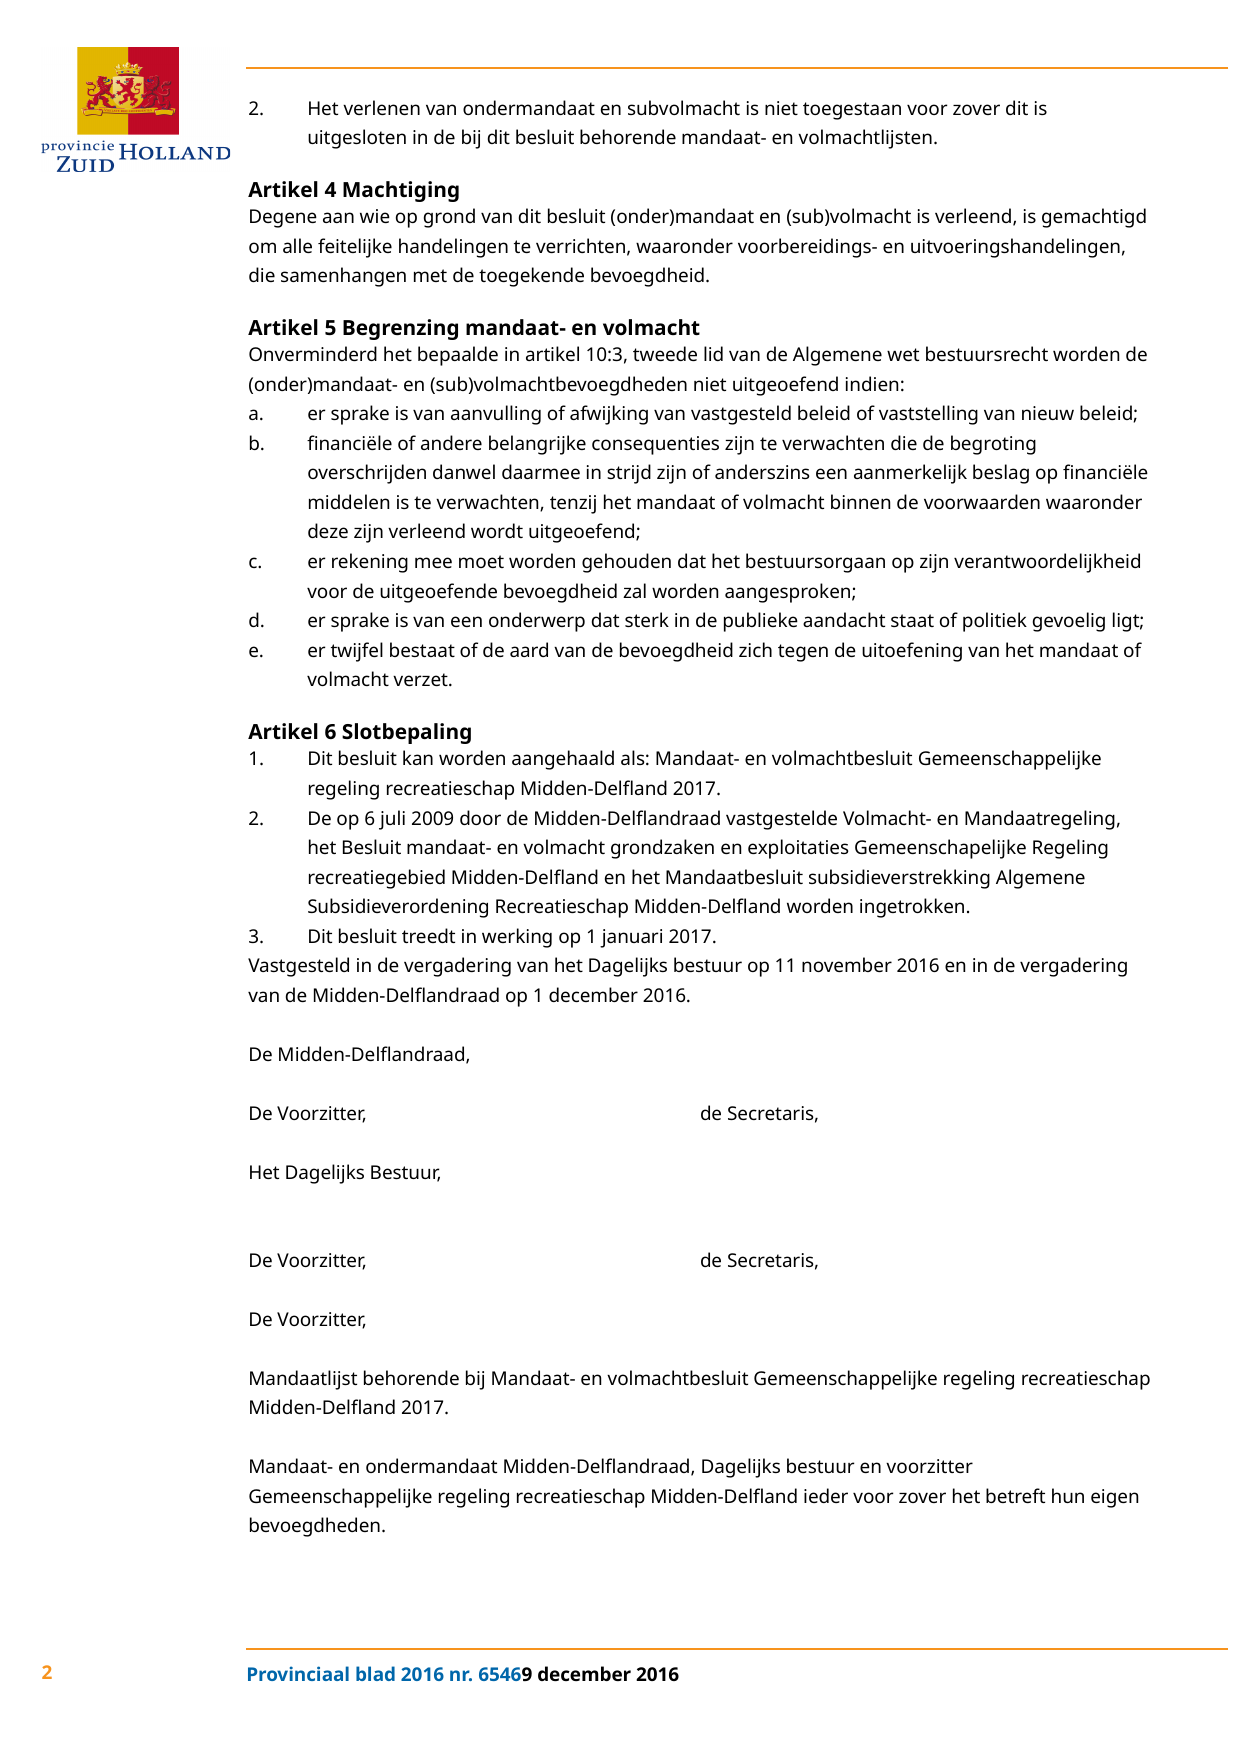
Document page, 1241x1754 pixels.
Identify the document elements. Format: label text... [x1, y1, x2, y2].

list financiële of andere belangrijke consequenties zijn te verwachten die de begroting overschrijden danwel daarmee in strijd zijn of anderszins een aanmerkelijk beslag op financiële middelen is te verwachten, tenzij het mandaat of volmacht binnen de voorwaarden waaronder deze zijn verleend wordt uitgeoefend; [248, 430, 1152, 544]
text Mandaat- en ondermandaat Midden-Delflandraad, Dagelijks bestuur en voorzitter Gemeenschappelijke regeling recreatieschap Midden-Delfland ieder voor zover het betreft hun eigen bevoegdheden. [248, 1453, 1152, 1538]
list er twijfel bestaat of de aard van de bevoegdheid zich tegen de uitoefening van het mandaat of volmacht verzet. [248, 637, 1152, 692]
text Degene aan wie op grond van dit besluit (onder)mandaat en (sub)volmacht is verleend, is gemachtigd om alle feitelijke handelingen te verrichten, waaronder voorbereidings- en uitvoeringshandelingen, die samenhangen met de toegekende bevoegdheid. [248, 203, 1152, 288]
list De op 6 juli 2009 door de Midden-Delflandraad vastgestelde Volmacht- en Mandaatregeling, het Besluit mandaat- en volmacht grondzaken en exploitaties Gemeenschapelijke Regeling recreatiegebied Midden-Delfland en het Mandaatbesluit subsidieverstrekking Algemene Subsidieverordening Recreatieschap Midden-Delfland worden ingetrokken. [248, 805, 1152, 919]
list er sprake is van aanvulling of afwijking van vastgesteld beleid of vaststelling van nieuw beleid; [248, 400, 1152, 426]
list Het verlenen van ondermandaat en subvolmacht is niet toegestaan voor zover dit is uitgesloten in de bij dit besluit behorende mandaat- en volmachtlijsten. [248, 95, 1152, 150]
text Vastgesteld in de vergadering van het Dagelijks bestuur op 11 november 2016 en in de vergadering van de Midden-Delflandraad op 1 december 2016. [248, 953, 1152, 1008]
text De Midden-Delflandraad, [248, 1041, 1152, 1067]
table_header de Secretaris, [700, 1248, 1152, 1273]
text Mandaatlijst behorende bij Mandaat- en volmachtbesluit Gemeenschappelijke regeling recreatieschap Midden-Delfland 2017. [248, 1365, 1152, 1420]
list Dit besluit treedt in werking op 1 januari 2017. [248, 923, 1152, 949]
table_header De Voorzitter, [248, 1248, 700, 1273]
picture [41, 47, 231, 172]
table_header Het Dagelijks Bestuur, [248, 1159, 1152, 1185]
list er sprake is van een onderwerp dat sterk in de publieke aandacht staat of politiek gevoelig ligt; [248, 607, 1152, 633]
text Artikel 6 Slotbepaling [248, 717, 1152, 746]
list er rekening mee moet worden gehouden dat het bestuursorgaan op zijn verantwoordelijkheid voor de uitgeoefende bevoegdheid zal worden aangesproken; [248, 548, 1152, 604]
table_header De Voorzitter, [248, 1306, 1152, 1332]
text Onverminderd het bepaalde in artikel 10:3, tweede lid van de Algemene wet bestuursrecht worden de (onder)mandaat- en (sub)volmachtbevoegdheden niet uitgeoefend indien: [248, 341, 1152, 397]
list Dit besluit kan worden aangehaald als: Mandaat- en volmachtbesluit Gemeenschappelijke regeling recreatieschap Midden-Delfland 2017. [248, 746, 1152, 801]
table_header de Secretaris, [700, 1101, 1152, 1126]
text Artikel 5 Begrenzing mandaat- en volmacht [248, 313, 1152, 341]
table_header De Voorzitter, [248, 1101, 700, 1126]
text Artikel 4 Machtiging [248, 175, 1152, 203]
